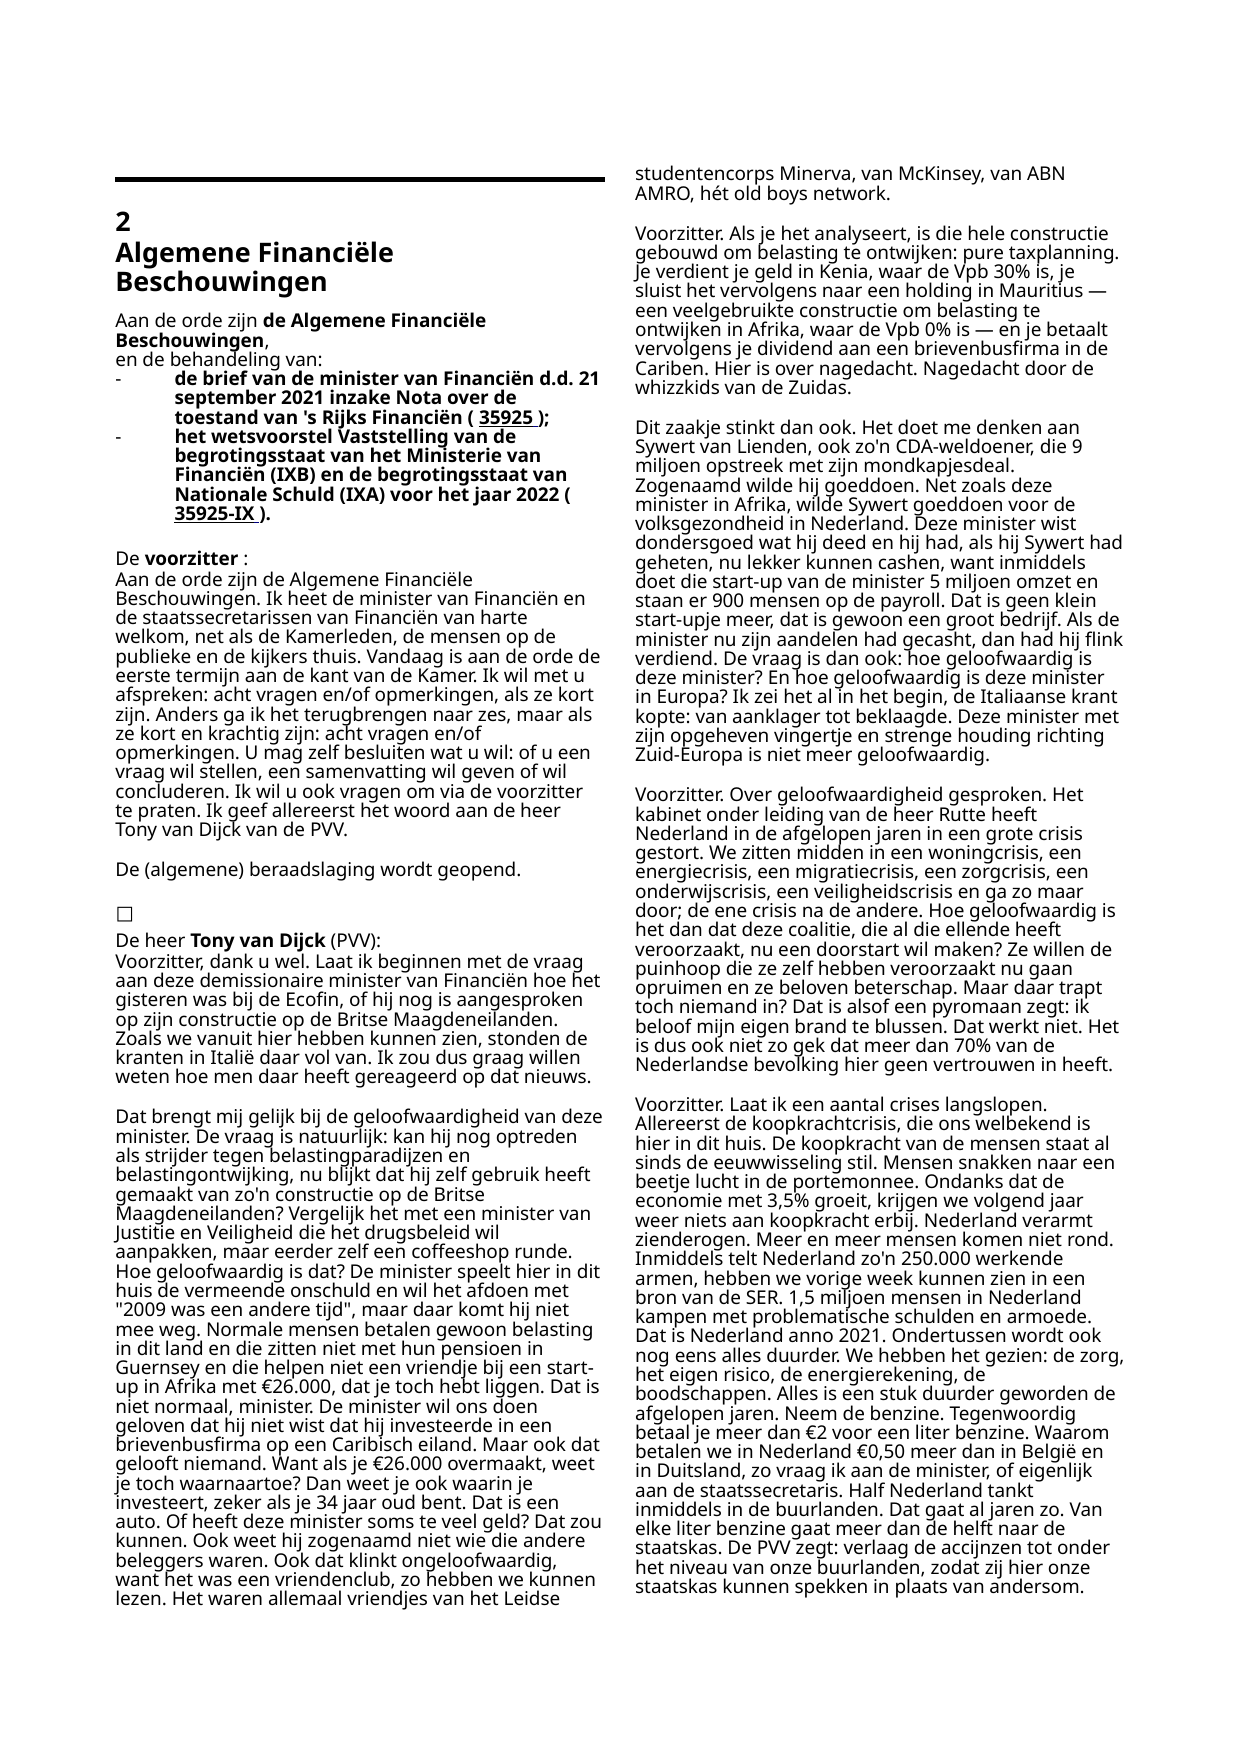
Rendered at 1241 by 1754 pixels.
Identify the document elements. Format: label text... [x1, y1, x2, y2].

list de brief van de minister van Financiën d.d. 21 september 2021 inzake Nota over de toestand van 's Rijks Financiën ( 35925 ); [115, 370, 605, 428]
text Algemene Financiële Beschouwingen [115, 239, 605, 312]
text studentencorps Minerva, van McKinsey, van ABN AMRO, hét old boys network. [635, 165, 1125, 204]
text De heer Tony van Dijck (PVV): [115, 927, 605, 953]
text De (algemene) beraadslaging wordt geopend. [115, 861, 605, 881]
text Voorzitter. Over geloofwaardigheid gesproken. Het kabinet onder leiding van de heer Rutte heeft Nederland in de afgelopen jaren in een grote crisis gestort. We zitten midden in een woningcrisis, een energiecrisis, een migratiecrisis, een zorgcrisis, een onderwijscrisis, een veiligheidscrisis en ga zo maar door; de ene crisis na de andere. Hoe geloofwaardig is het dan dat deze coalitie, die al die ellende heeft veroorzaakt, nu een doorstart wil maken? Ze willen de puinhoop die ze zelf hebben veroorzaakt nu gaan opruimen en ze beloven beterschap. Maar daar trapt toch niemand in? Dat is alsof een pyromaan zegt: ik beloof mijn eigen brand te blussen. Dat werkt niet. Het is dus ook niet zo gek dat meer dan 70% van de Nederlandse bevolking hier geen vertrouwen in heeft. [635, 786, 1125, 1075]
text Aan de orde zijn de Algemene Financiële Beschouwingen, [115, 312, 605, 351]
text Aan de orde zijn de Algemene Financiële Beschouwingen. Ik heet de minister van Financiën en de staatssecretarissen van Financiën van harte welkom, net als de Kamerleden, de mensen op de publieke en de kijkers thuis. Vandaag is aan de orde de eerste termijn aan de kant van de Kamer. Ik wil met u afspreken: acht vragen en/of opmerkingen, als ze kort zijn. Anders ga ik het terugbrengen naar zes, maar als ze kort en krachtig zijn: acht vragen en/of opmerkingen. U mag zelf besluiten wat u wil: of u een vraag wil stellen, een samenvatting wil geven of wil concluderen. Ik wil u ook vragen om via de voorzitter te praten. Ik geef allereerst het woord aan de heer Tony van Dijck van de PVV. [115, 571, 605, 841]
text ⬜ [115, 901, 605, 927]
text Dat brengt mij gelijk bij de geloofwaardigheid van deze minister. De vraag is natuurlijk: kan hij nog optreden als strijder tegen belastingparadijzen en belastingontwijking, nu blijkt dat hij zelf gebruik heeft gemaakt van zo'n constructie op de Britse Maagdeneilanden? Vergelijk het met een minister van Justitie en Veiligheid die het drugsbeleid wil aanpakken, maar eerder zelf een coffeeshop runde. Hoe geloofwaardig is dat? De minister speelt hier in dit huis de vermeende onschuld en wil het afdoen met "2009 was een andere tijd", maar daar komt hij niet mee weg. Normale mensen betalen gewoon belasting in dit land en die zitten niet met hun pensioen in Guernsey en die helpen niet een vriendje bij een start-up in Afrika met €26.000, dat je toch hebt liggen. Dat is niet normaal, minister. De minister wil ons doen geloven dat hij niet wist dat hij investeerde in een brievenbusfirma op een Caribisch eiland. Maar ook dat gelooft niemand. Want als je €26.000 overmaakt, weet je toch waarnaartoe? Dan weet je ook waarin je investeert, zeker als je 34 jaar oud bent. Dat is een auto. Of heeft deze minister soms te veel geld? Dat zou kunnen. Ook weet hij zogenaamd niet wie die andere beleggers waren. Ook dat klinkt ongeloofwaardig, want het was een vriendenclub, zo hebben we kunnen lezen. Het waren allemaal vriendjes van het Leidse [115, 1108, 605, 1609]
text Voorzitter. Laat ik een aantal crises langslopen. Allereerst de koopkrachtcrisis, die ons welbekend is hier in dit huis. De koopkracht van de mensen staat al sinds de eeuwwisseling stil. Mensen snakken naar een beetje lucht in de portemonnee. Ondanks dat de economie met 3,5% groeit, krijgen we volgend jaar weer niets aan koopkracht erbij. Nederland verarmt zienderogen. Meer en meer mensen komen niet rond. Inmiddels telt Nederland zo'n 250.000 werkende armen, hebben we vorige week kunnen zien in een bron van de SER. 1,5 miljoen mensen in Nederland kampen met problematische schulden en armoede. Dat is Nederland anno 2021. Ondertussen wordt ook nog eens alles duurder. We hebben het gezien: de zorg, het eigen risico, de energierekening, de boodschappen. Alles is een stuk duurder geworden de afgelopen jaren. Neem de benzine. Tegenwoordig betaal je meer dan €2 voor een liter benzine. Waarom betalen we in Nederland €0,50 meer dan in België en in Duitsland, zo vraag ik aan de minister, of eigenlijk aan de staatssecretaris. Half Nederland tankt inmiddels in de buurlanden. Dat gaat al jaren zo. Van elke liter benzine gaat meer dan de helft naar de staatskas. De PVV zegt: verlaag de accijnzen tot onder het niveau van onze buurlanden, zodat zij hier onze staatskas kunnen spekken in plaats van andersom. [635, 1096, 1125, 1597]
text 2 [115, 203, 605, 239]
list het wetsvoorstel Vaststelling van de begrotingsstaat van het Ministerie van Financiën (IXB) en de begrotingsstaat van Nationale Schuld (IXA) voor het jaar 2022 ( 35925-IX ). [115, 428, 605, 524]
text Voorzitter, dank u wel. Laat ik beginnen met de vraag aan deze demissionaire minister van Financiën hoe het gisteren was bij de Ecofin, of hij nog is aangesproken op zijn constructie op de Britse Maagdeneilanden. Zoals we vanuit hier hebben kunnen zien, stonden de kranten in Italië daar vol van. Ik zou dus graag willen weten hoe men daar heeft gereageerd op dat nieuws. [115, 953, 605, 1088]
text en de behandeling van: [115, 351, 605, 370]
text Voorzitter. Als je het analyseert, is die hele constructie gebouwd om belasting te ontwijken: pure taxplanning. Je verdient je geld in Kenia, waar de Vpb 30% is, je sluist het vervolgens naar een holding in Mauritius — een veelgebruikte constructie om belasting te ontwijken in Afrika, waar de Vpb 0% is — en je betaalt vervolgens je dividend aan een brievenbusfirma in de Cariben. Hier is over nagedacht. Nagedacht door de whizzkids van de Zuidas. [635, 224, 1125, 398]
text Dit zaakje stinkt dan ook. Het doet me denken aan Sywert van Lienden, ook zo'n CDA-weldoener, die 9 miljoen opstreek met zijn mondkapjesdeal. Zogenaamd wilde hij goeddoen. Net zoals deze minister in Afrika, wilde Sywert goeddoen voor de volksgezondheid in Nederland. Deze minister wist dondersgoed wat hij deed en hij had, als hij Sywert had geheten, nu lekker kunnen cashen, want inmiddels doet die start-up van de minister 5 miljoen omzet en staan er 900 mensen op de payroll. Dat is geen klein start-upje meer, dat is gewoon een groot bedrijf. Als de minister nu zijn aandelen had gecasht, dan had hij flink verdiend. De vraag is dan ook: hoe geloofwaardig is deze minister? En hoe geloofwaardig is deze minister in Europa? Ik zei het al in het begin, de Italiaanse krant kopte: van aanklager tot beklaagde. Deze minister met zijn opgeheven vingertje en strenge houding richting Zuid-Europa is niet meer geloofwaardig. [635, 419, 1125, 766]
text De voorzitter : [115, 545, 605, 571]
